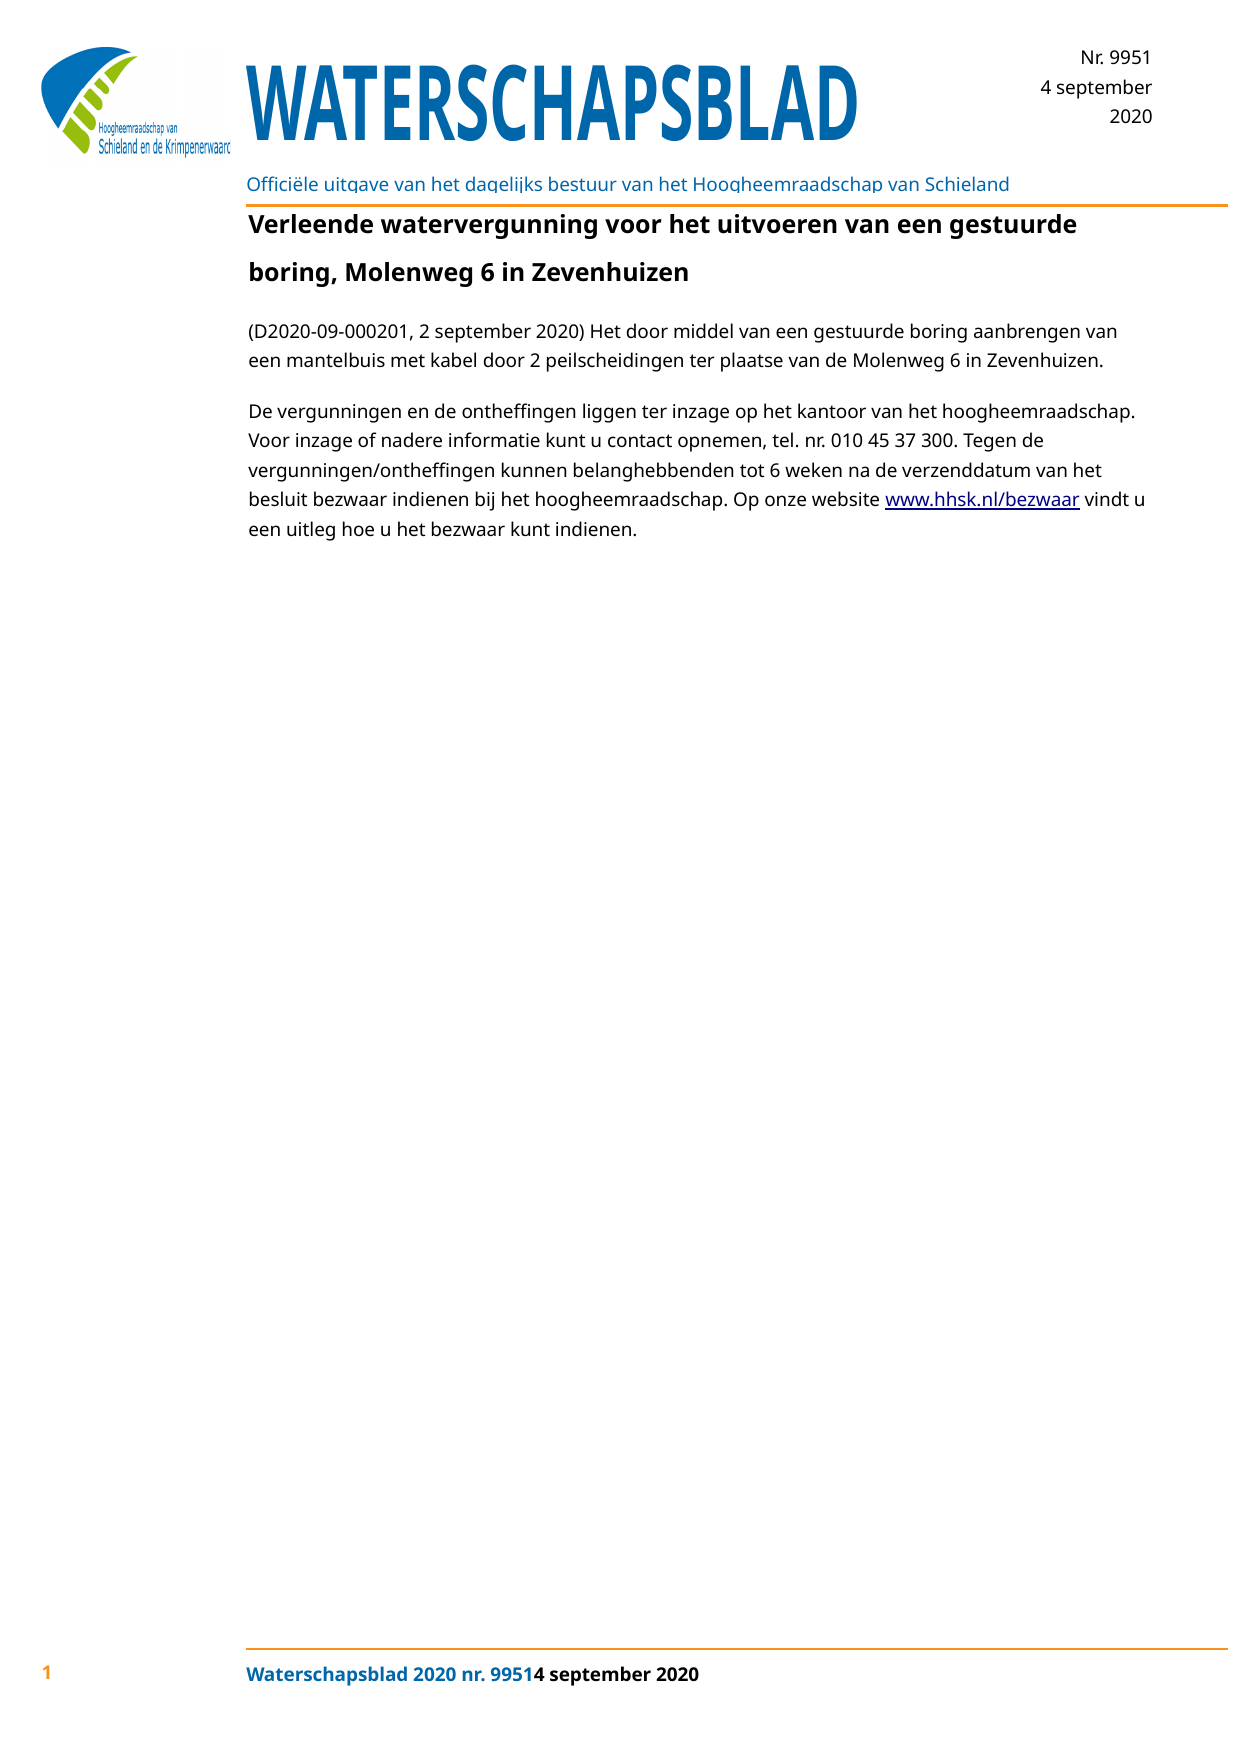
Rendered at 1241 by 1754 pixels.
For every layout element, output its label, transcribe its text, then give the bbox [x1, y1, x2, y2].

text De vergunningen en de ontheffingen liggen ter inzage op het kantoor van het hoogheemraadschap. Voor inzage of nadere informatie kunt u contact opnemen, tel. nr. 010 45 37 300. Tegen de vergunningen/ontheffingen kunnen belanghebbenden tot 6 weken na de verzenddatum van het besluit bezwaar indienen bij het hoogheemraadschap. Op onze website www.hhsk.nl/bezwaar vindt u een uitleg hoe u het bezwaar kunt indienen. [248, 398, 1152, 542]
text (D2020-09-000201, 2 september 2020) Het door middel van een gestuurde boring aanbrengen van een mantelbuis met kabel door 2 peilscheidingen ter plaatse van de Molenweg 6 in Zevenhuizen. [248, 318, 1152, 373]
picture [41, 47, 231, 172]
text Verleende watervergunning voor het uitvoeren van een gestuurde boring, Molenweg 6 in Zevenhuizen [248, 207, 1152, 288]
